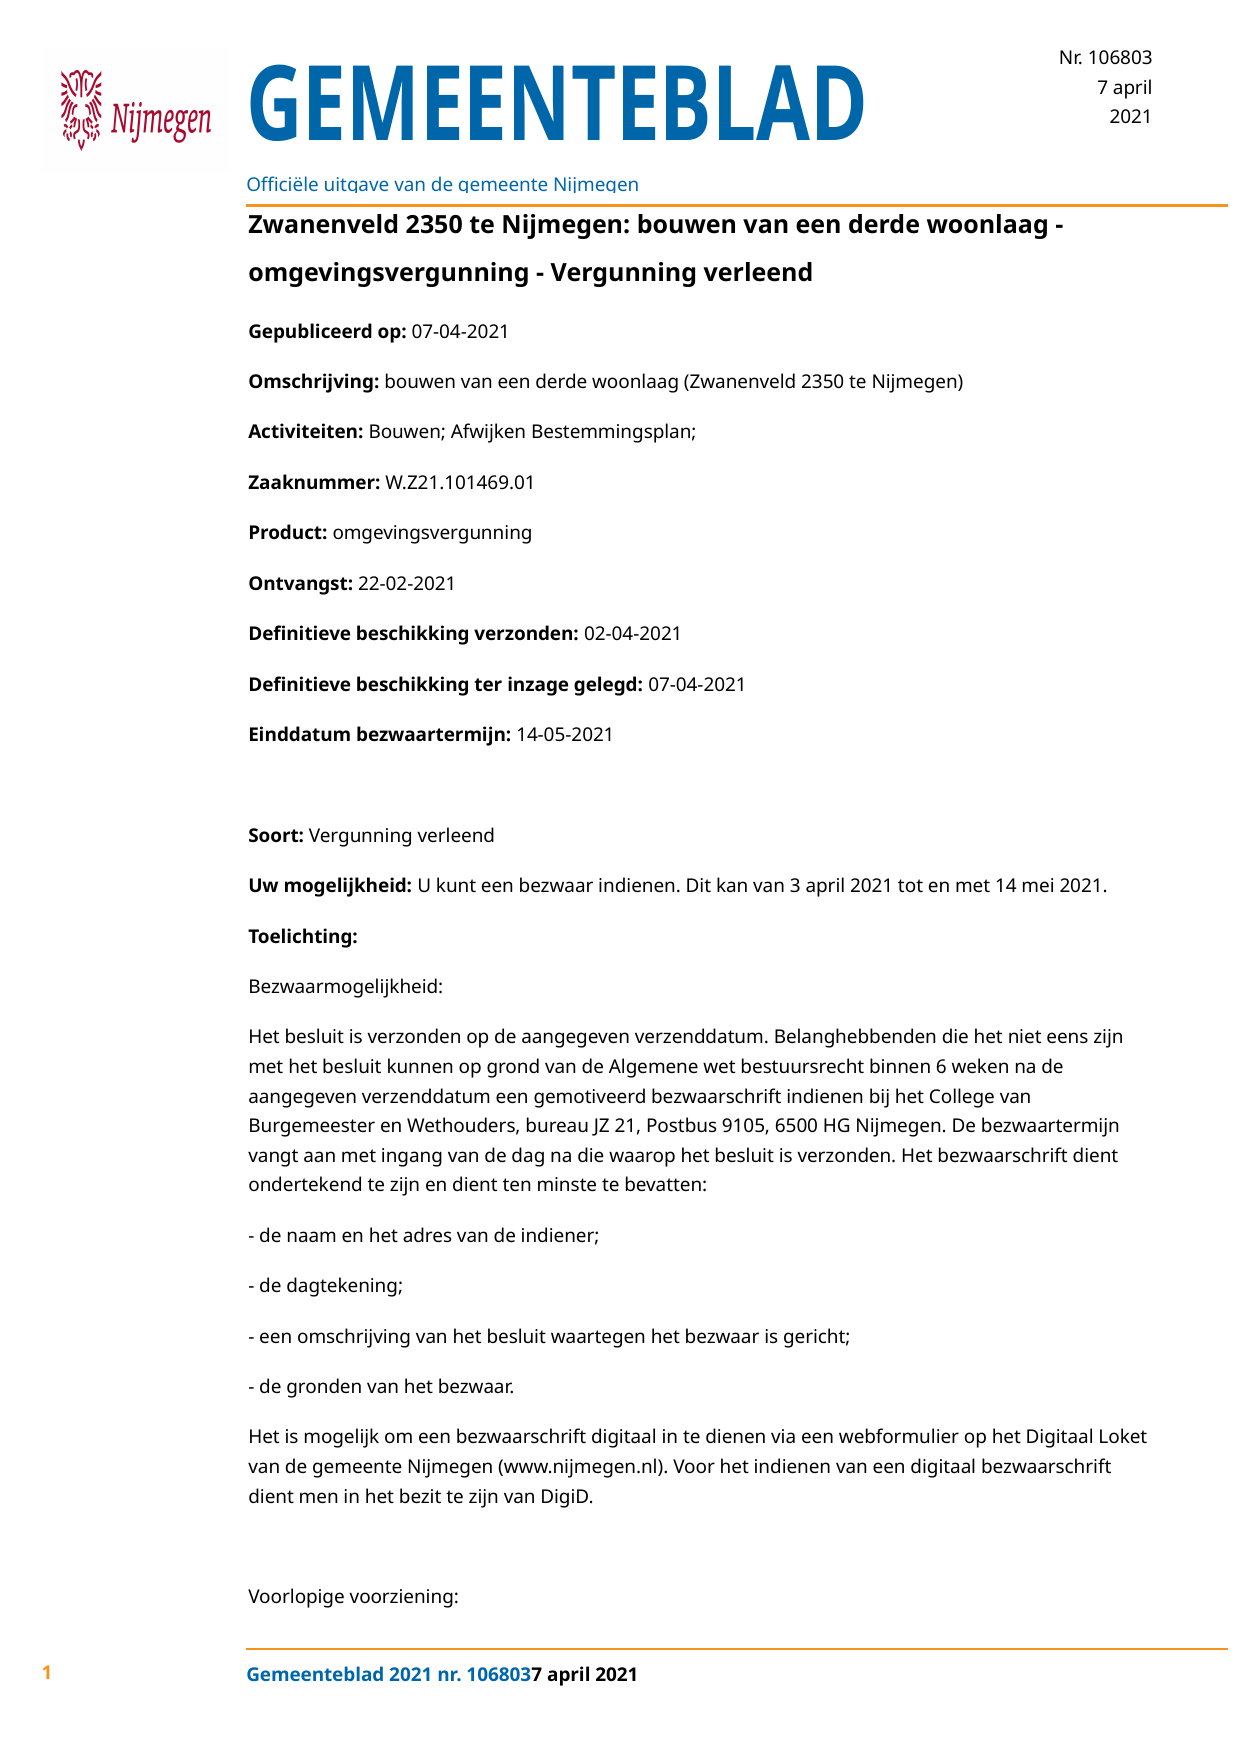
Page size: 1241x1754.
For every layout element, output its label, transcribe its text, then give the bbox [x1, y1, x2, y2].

text Soort: Vergunning verleend [248, 822, 1152, 848]
text Definitieve beschikking ter inzage gelegd: 07-04-2021 [248, 671, 1152, 697]
text - de gronden van het bezwaar. [248, 1373, 1152, 1399]
text Voorlopige voorziening: [248, 1584, 1152, 1609]
text Uw mogelijkheid: U kunt een bezwaar indienen. Dit kan van 3 april 2021 tot en met 14 mei 2021. [248, 872, 1152, 898]
text Toelichting: [248, 923, 1152, 949]
text Definitieve beschikking verzonden: 02-04-2021 [248, 620, 1152, 646]
text Product: omgevingsvergunning [248, 519, 1152, 545]
text Het is mogelijk om een bezwaarschrift digitaal in te dienen via een webformulier op het Digitaal Loket van de gemeente Nijmegen (www.nijmegen.nl). Voor het indienen van een digitaal bezwaarschrift dient men in het bezit te zijn van DigiD. [248, 1424, 1152, 1509]
text - een omschrijving van het besluit waartegen het bezwaar is gericht; [248, 1323, 1152, 1349]
text Ontvangst: 22-02-2021 [248, 570, 1152, 596]
text Gepubliceerd op: 07-04-2021 [248, 318, 1152, 344]
text Activiteiten: Bouwen; Afwijken Bestemmingsplan; [248, 419, 1152, 444]
text - de naam en het adres van de indiener; [248, 1222, 1152, 1248]
text Einddatum bezwaartermijn: 14-05-2021 [248, 721, 1152, 747]
text Zwanenveld 2350 te Nijmegen: bouwen van een derde woonlaag - omgevingsvergunning - Vergunning verleend [248, 207, 1152, 288]
text Omschrijving: bouwen van een derde woonlaag (Zwanenveld 2350 te Nijmegen) [248, 368, 1152, 394]
text - de dagtekening; [248, 1272, 1152, 1298]
picture [41, 47, 231, 172]
text Bezwaarmogelijkheid: [248, 973, 1152, 999]
text Zaaknummer: W.Z21.101469.01 [248, 469, 1152, 495]
text Het besluit is verzonden op de aangegeven verzenddatum. Belanghebbenden die het niet eens zijn met het besluit kunnen op grond van de Algemene wet bestuursrecht binnen 6 weken na de aangegeven verzenddatum een gemotiveerd bezwaarschrift indienen bij het College van Burgemeester en Wethouders, bureau JZ 21, Postbus 9105, 6500 HG Nijmegen. De bezwaartermijn vangt aan met ingang van de dag na die waarop het besluit is verzonden. Het bezwaarschrift dient ondertekend te zijn en dient ten minste te bevatten: [248, 1024, 1152, 1197]
